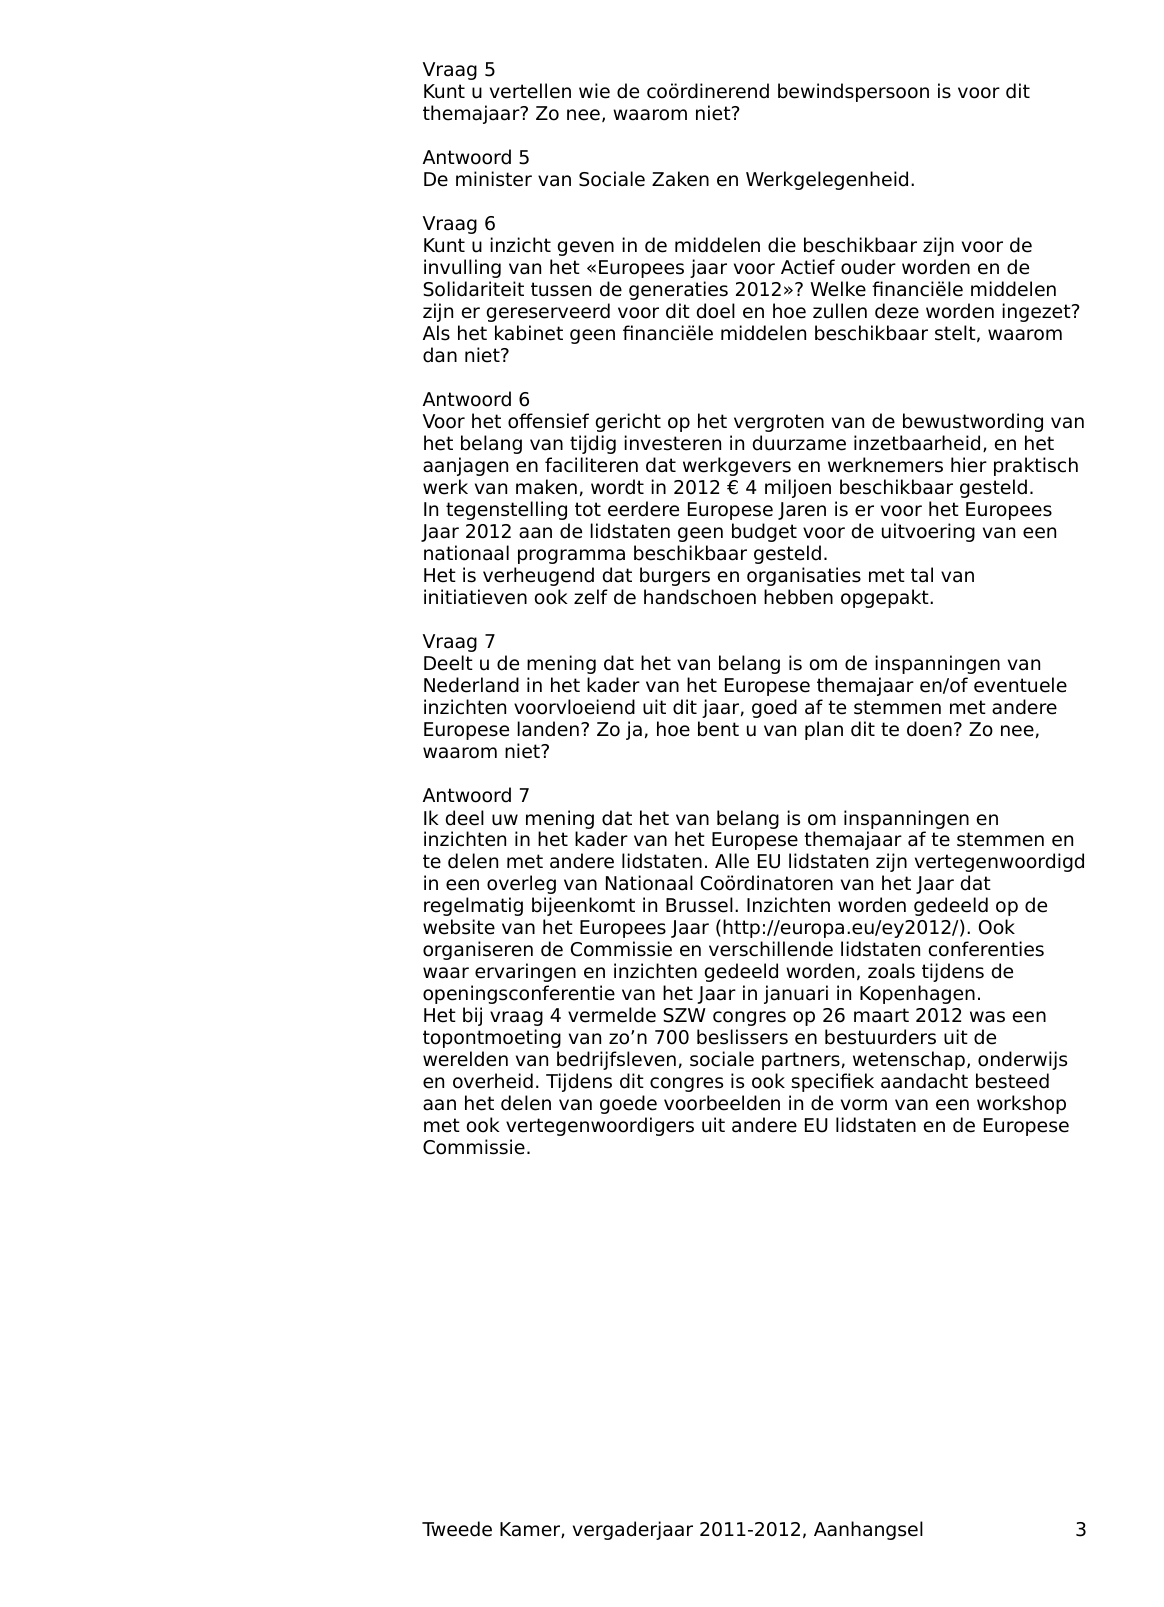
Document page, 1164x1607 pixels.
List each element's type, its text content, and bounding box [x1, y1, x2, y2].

text Vraag 6 [422, 213, 1087, 235]
text Antwoord 6 [422, 389, 1087, 411]
text Ik deel uw mening dat het van belang is om inspanningen en inzichten in het kader van het Europese themajaar af te stemmen en te delen met andere lidstaten. Alle EU lidstaten zijn vertegenwoordigd in een overleg van Nationaal Coördinatoren van het Jaar dat regelmatig bijeenkomt in Brussel. Inzichten worden gedeeld op de website van het Europees Jaar (http://europa.eu/ey2012/). Ook organiseren de Commissie en verschillende lidstaten conferenties waar ervaringen en inzichten gedeeld worden, zoals tijdens de openingsconferentie van het Jaar in januari in Kopenhagen. [422, 807, 1087, 1005]
text Kunt u inzicht geven in de middelen die beschikbaar zijn voor de invulling van het «Europees jaar voor Actief ouder worden en de Solidariteit tussen de generaties 2012»? Welke financiële middelen zijn er gereserveerd voor dit doel en hoe zullen deze worden ingezet? Als het kabinet geen financiële middelen beschikbaar stelt, waarom dan niet? [422, 235, 1087, 367]
text Deelt u de mening dat het van belang is om de inspanningen van Nederland in het kader van het Europese themajaar en/of eventuele inzichten voorvloeiend uit dit jaar, goed af te stemmen met andere Europese landen? Zo ja, hoe bent u van plan dit te doen? Zo nee, waarom niet? [422, 653, 1087, 763]
text Het bij vraag 4 vermelde SZW congres op 26 maart 2012 was een topontmoeting van zo’n 700 beslissers en bestuurders uit de werelden van bedrijfsleven, sociale partners, wetenschap, onderwijs en overheid. Tijdens dit congres is ook specifiek aandacht besteed aan het delen van goede voorbeelden in de vorm van een workshop met ook vertegenwoordigers uit andere EU lidstaten en de Europese Commissie. [422, 1005, 1087, 1159]
text De minister van Sociale Zaken en Werkgelegenheid. [422, 169, 1087, 191]
text Vraag 5 [422, 59, 1087, 81]
text Voor het offensief gericht op het vergroten van de bewustwording van het belang van tijdig investeren in duurzame inzetbaarheid, en het aanjagen en faciliteren dat werkgevers en werknemers hier praktisch werk van maken, wordt in 2012 € 4 miljoen beschikbaar gesteld. [422, 411, 1087, 499]
text Antwoord 7 [422, 785, 1087, 807]
text Antwoord 5 [422, 147, 1087, 169]
text Kunt u vertellen wie de coördinerend bewindspersoon is voor dit themajaar? Zo nee, waarom niet? [422, 81, 1087, 125]
text Vraag 7 [422, 631, 1087, 653]
text In tegenstelling tot eerdere Europese Jaren is er voor het Europees Jaar 2012 aan de lidstaten geen budget voor de uitvoering van een nationaal programma beschikbaar gesteld. [422, 499, 1087, 565]
text Het is verheugend dat burgers en organisaties met tal van initiatieven ook zelf de handschoen hebben opgepakt. [422, 565, 1087, 609]
